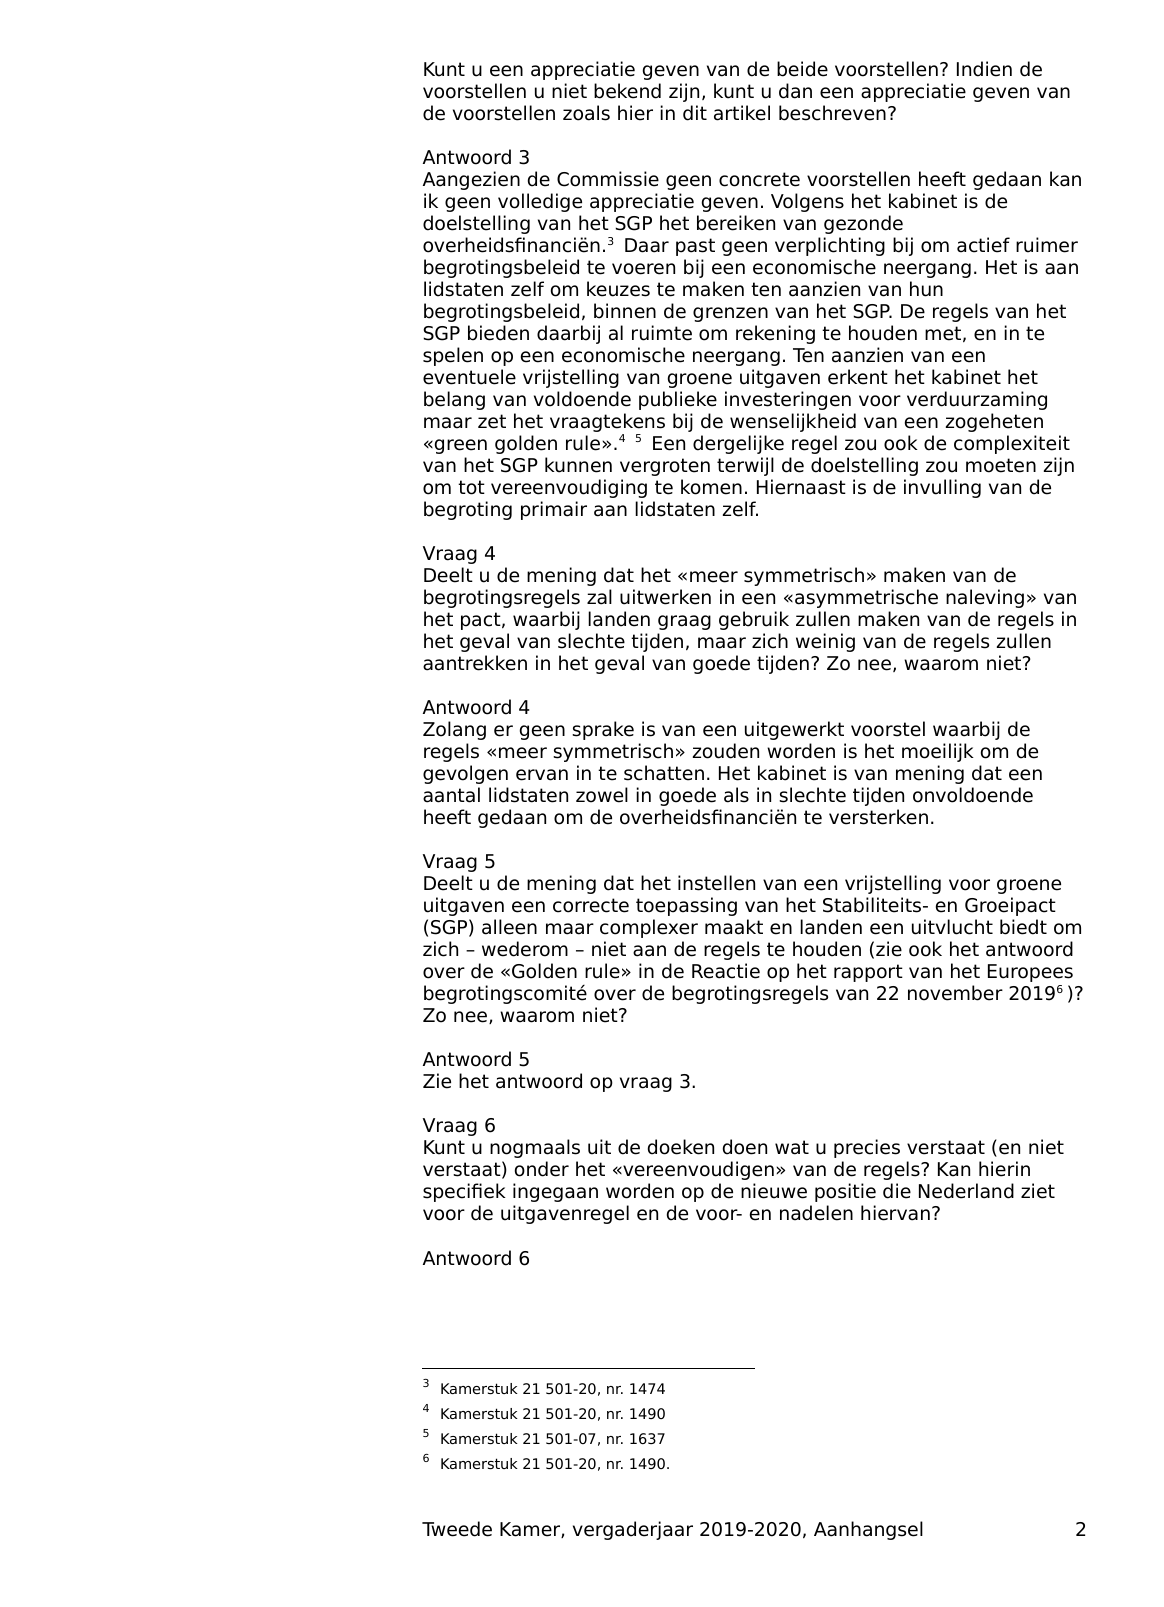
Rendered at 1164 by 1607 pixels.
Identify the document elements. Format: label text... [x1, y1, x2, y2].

text Zolang er geen sprake is van een uitgewerkt voorstel waarbij de regels «meer symmetrisch» zouden worden is het moeilijk om de gevolgen ervan in te schatten. Het kabinet is van mening dat een aantal lidstaten zowel in goede als in slechte tijden onvoldoende heeft gedaan om de overheidsfinanciën te versterken. [422, 719, 1087, 829]
text Kamerstuk 21 501-20, nr. 1490. [422, 1452, 1087, 1474]
text Vraag 5 [422, 851, 1087, 873]
text Antwoord 6 [422, 1247, 1087, 1269]
text Kamerstuk 21 501-07, nr. 1637 [422, 1427, 1087, 1449]
text Vraag 4 [422, 543, 1087, 565]
text Deelt u de mening dat het instellen van een vrijstelling voor groene uitgaven een correcte toepassing van het Stabiliteits- en Groeipact (SGP) alleen maar complexer maakt en landen een uitvlucht biedt om zich – wederom – niet aan de regels te houden (zie ook het antwoord over de «Golden rule» in de Reactie op het rapport van het Europees begrotingscomité over de begrotingsregels van 22 november 2019)? Zo nee, waarom niet? [422, 873, 1087, 1027]
text Zie het antwoord op vraag 3. [422, 1071, 1087, 1093]
text Kamerstuk 21 501-20, nr. 1490 [422, 1402, 1087, 1424]
text Antwoord 4 [422, 697, 1087, 719]
text Deelt u de mening dat het «meer symmetrisch» maken van de begrotingsregels zal uitwerken in een «asymmetrische naleving» van het pact, waarbij landen graag gebruik zullen maken van de regels in het geval van slechte tijden, maar zich weinig van de regels zullen aantrekken in het geval van goede tijden? Zo nee, waarom niet? [422, 565, 1087, 675]
text Kunt u nogmaals uit de doeken doen wat u precies verstaat (en niet verstaat) onder het «vereenvoudigen» van de regels? Kan hierin specifiek ingegaan worden op de nieuwe positie die Nederland ziet voor de uitgavenregel en de voor- en nadelen hiervan? [422, 1137, 1087, 1225]
text Kunt u een appreciatie geven van de beide voorstellen? Indien de voorstellen u niet bekend zijn, kunt u dan een appreciatie geven van de voorstellen zoals hier in dit artikel beschreven? [422, 59, 1087, 125]
text Antwoord 3 [422, 147, 1087, 169]
text Antwoord 5 [422, 1049, 1087, 1071]
text Vraag 6 [422, 1115, 1087, 1137]
text Kamerstuk 21 501-20, nr. 1474 [422, 1377, 1087, 1399]
text Aangezien de Commissie geen concrete voorstellen heeft gedaan kan ik geen volledige appreciatie geven. Volgens het kabinet is de doelstelling van het SGP het bereiken van gezonde overheidsfinanciën. Daar past geen verplichting bij om actief ruimer begrotingsbeleid te voeren bij een economische neergang. Het is aan lidstaten zelf om keuzes te maken ten aanzien van hun begrotingsbeleid, binnen de grenzen van het SGP. De regels van het SGP bieden daarbij al ruimte om rekening te houden met, en in te spelen op een economische neergang. Ten aanzien van een eventuele vrijstelling van groene uitgaven erkent het kabinet het belang van voldoende publieke investeringen voor verduurzaming maar zet het vraagtekens bij de wenselijkheid van een zogeheten «green golden rule». Een dergelijke regel zou ook de complexiteit van het SGP kunnen vergroten terwijl de doelstelling zou moeten zijn om tot vereenvoudiging te komen. Hiernaast is de invulling van de begroting primair aan lidstaten zelf. [422, 169, 1087, 521]
